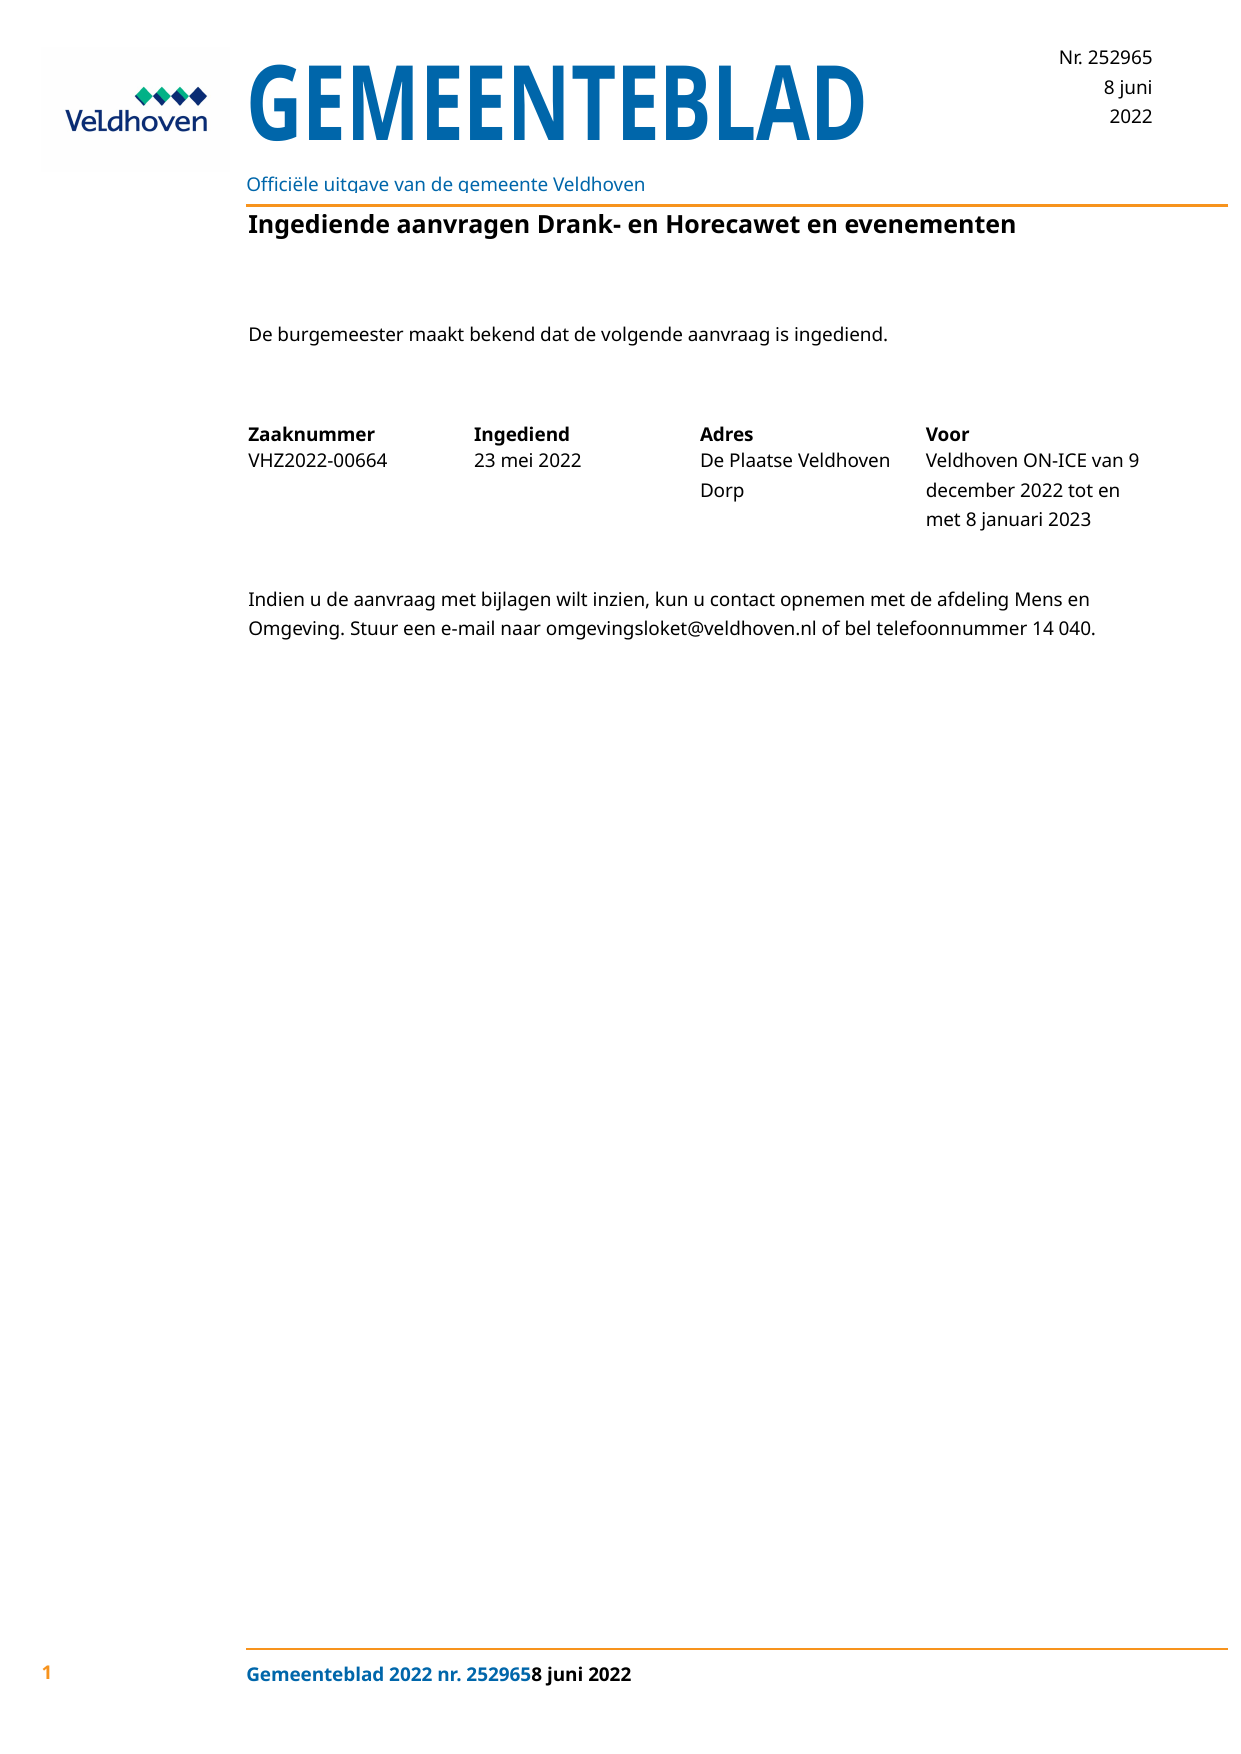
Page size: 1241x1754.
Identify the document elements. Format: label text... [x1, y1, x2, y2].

text De burgemeester maakt bekend dat de volgende aanvraag is ingediend. [248, 321, 1152, 346]
table_header Ingediend [474, 422, 700, 447]
picture [41, 47, 231, 172]
text Indien u de aanvraag met bijlagen wilt inzien, kun u contact opnemen met de afdeling Mens en Omgeving. Stuur een e-mail naar omgevingsloket@veldhoven.nl of bel telefoonnummer 14 040. [248, 586, 1152, 641]
text Ingediende aanvragen Drank- en Horecawet en evenementen [248, 207, 1152, 241]
table_cell Veldhoven ON-ICE van 9 december 2022 tot en met 8 januari 2023 [926, 448, 1152, 532]
table_header Zaaknummer [248, 422, 474, 447]
table_cell De Plaatse Veldhoven Dorp [700, 448, 926, 532]
table_header Voor [926, 422, 1152, 447]
table_header Adres [700, 422, 926, 447]
table_cell VHZ2022-00664 [248, 448, 474, 532]
table_cell 23 mei 2022 [474, 448, 700, 532]
